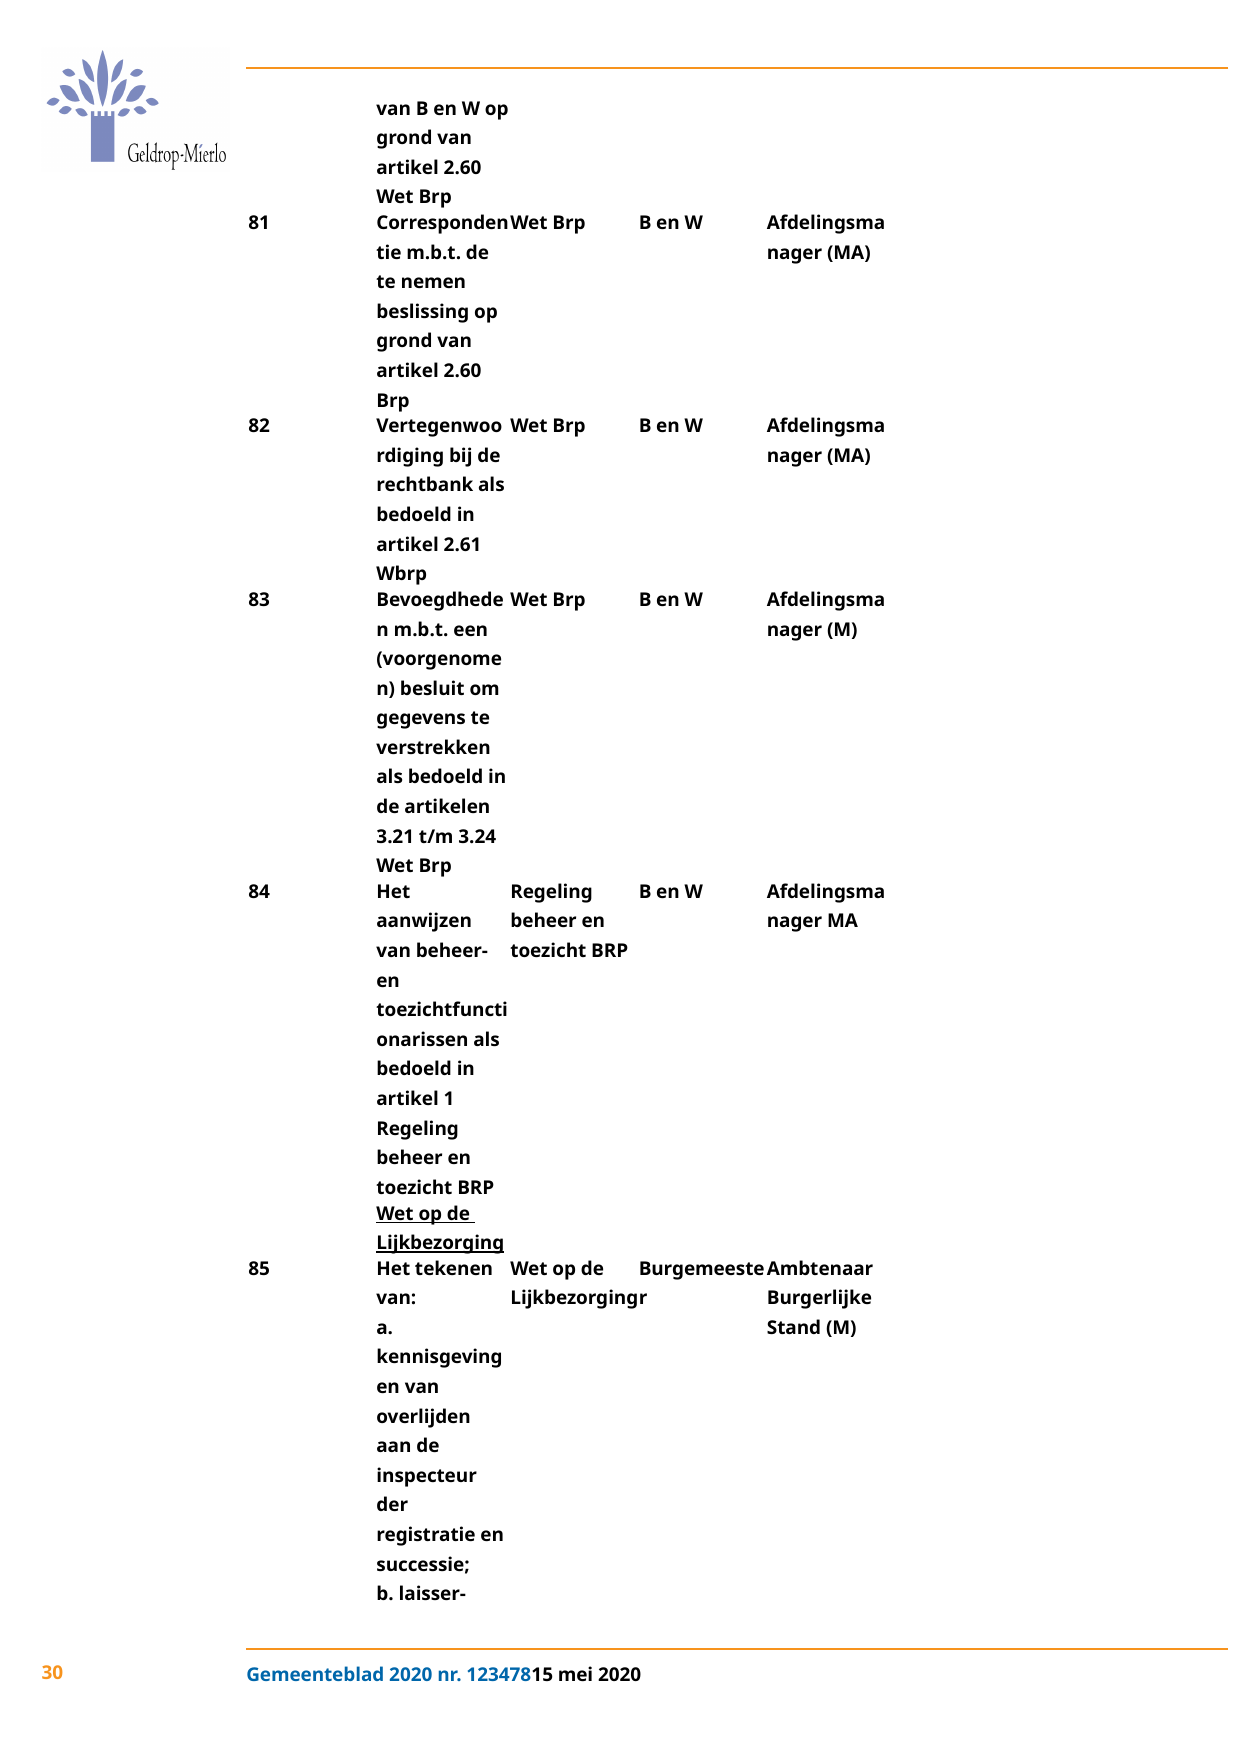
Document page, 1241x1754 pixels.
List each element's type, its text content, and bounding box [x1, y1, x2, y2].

table_cell Wet Brp [510, 209, 638, 412]
table_cell B en W [639, 413, 767, 586]
table_cell 83 [248, 586, 376, 878]
table_cell [248, 1200, 376, 1255]
table_cell Afdelingsmanager (MA) [767, 413, 895, 586]
table_cell [248, 95, 376, 209]
table_cell Afdelingsmanager (M) [767, 586, 895, 878]
table_cell Ambtenaar Burgerlijke Stand (M) [767, 1255, 895, 1606]
picture [41, 47, 231, 172]
table_cell Vertegenwoordiging bij de rechtbank als bedoeld in artikel 2.61 Wbrp [376, 413, 510, 586]
table_cell [895, 878, 1023, 1200]
table_cell Burgemeester [639, 1255, 767, 1606]
table_cell B en W [639, 586, 767, 878]
table_cell Het tekenen van: a. kennisgevingen van overlijden aan de inspecteur der registratie en successie; b. laisser- [376, 1255, 510, 1606]
table_cell Regeling beheer en toezicht BRP [510, 878, 638, 1200]
table_cell [1023, 413, 1152, 586]
table_cell 81 [248, 209, 376, 412]
table_cell [895, 95, 1023, 209]
table_cell [895, 1255, 1023, 1606]
table_cell [895, 1200, 1023, 1255]
table_cell B en W [639, 878, 767, 1200]
table_cell [510, 1200, 638, 1255]
table_cell 84 [248, 878, 376, 1200]
table_cell [510, 95, 638, 209]
table_cell [1023, 95, 1152, 209]
table_cell [639, 95, 767, 209]
table_cell [1023, 1255, 1152, 1606]
table_cell Wet op de Lijkbezorging [510, 1255, 638, 1606]
table_cell [1023, 209, 1152, 412]
table_cell [767, 95, 895, 209]
table_cell [895, 413, 1023, 586]
table_cell [1023, 1200, 1152, 1255]
table_cell [895, 586, 1023, 878]
table_cell B en W [639, 209, 767, 412]
table_cell Correspondentie m.b.t. de te nemen beslissing op grond van artikel 2.60 Brp [376, 209, 510, 412]
table_cell Wet Brp [510, 586, 638, 878]
table_cell 85 [248, 1255, 376, 1606]
table_cell [767, 1200, 895, 1255]
table_cell Het aanwijzen van beheer- en toezichtfunctionarissen als bedoeld in artikel 1 Regeling beheer en toezicht BRP [376, 878, 510, 1200]
table_cell Afdelingsmanager MA [767, 878, 895, 1200]
table_cell Wet op de Lijkbezorging [376, 1200, 510, 1255]
table_cell [895, 209, 1023, 412]
table_cell [639, 1200, 767, 1255]
table_cell Wet Brp [510, 413, 638, 586]
table_cell Bevoegdheden m.b.t. een (voorgenomen) besluit om gegevens te verstrekken als bedoeld in de artikelen 3.21 t/m 3.24 Wet Brp [376, 586, 510, 878]
table_cell [1023, 878, 1152, 1200]
table_cell 82 [248, 413, 376, 586]
table_cell van B en W op grond van artikel 2.60 Wet Brp [376, 95, 510, 209]
table_cell [1023, 586, 1152, 878]
table_cell Afdelingsmanager (MA) [767, 209, 895, 412]
